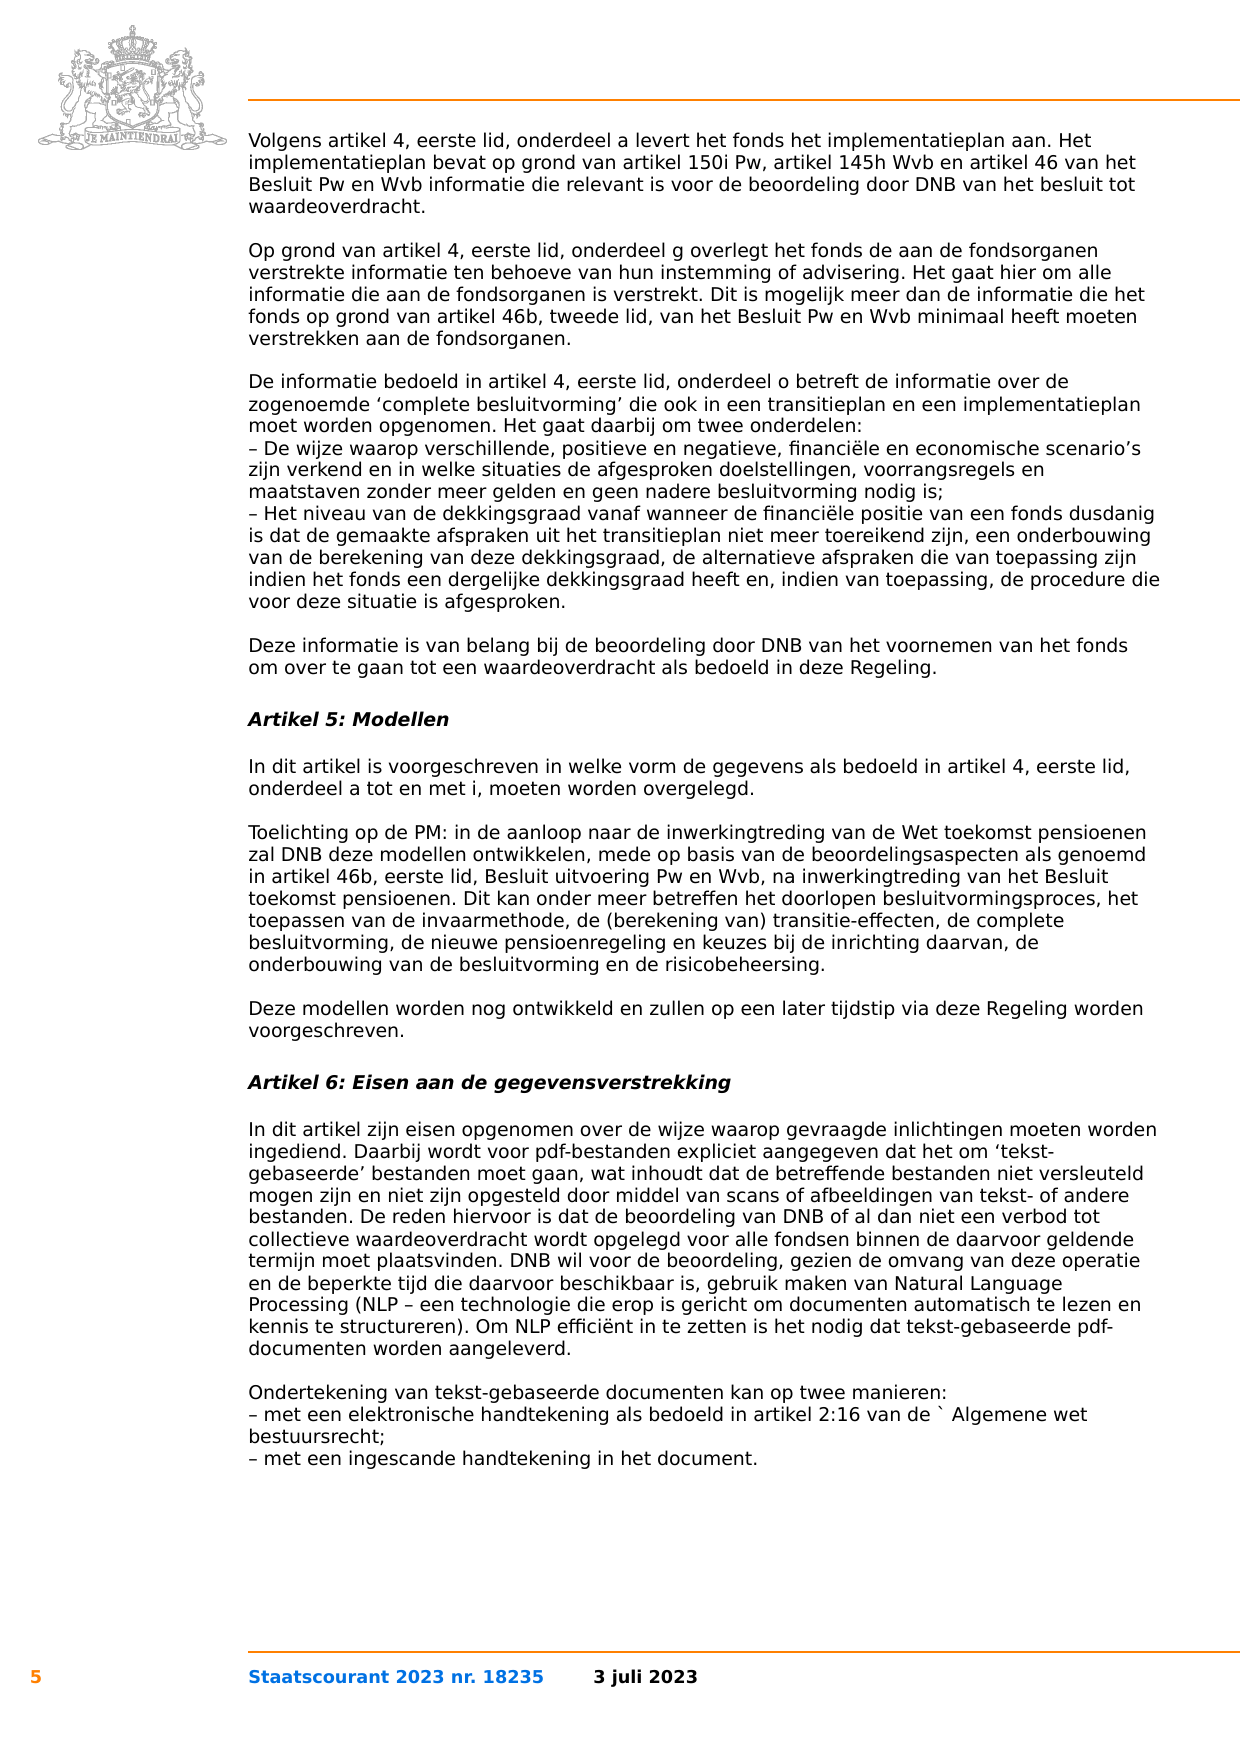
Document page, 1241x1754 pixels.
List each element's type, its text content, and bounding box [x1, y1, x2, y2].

text Deze modellen worden nog ontwikkeld en zullen op een later tijdstip via deze Regeling worden voorgeschreven. [248, 998, 1163, 1042]
text Toelichting op de PM: in de aanloop naar de inwerkingtreding van de Wet toekomst pensioenen zal DNB deze modellen ontwikkelen, mede op basis van de beoordelingsaspecten als genoemd in artikel 46b, eerste lid, Besluit uitvoering Pw en Wvb, na inwerkingtreding van het Besluit toekomst pensioenen. Dit kan onder meer betreffen het doorlopen besluitvormingsproces, het toepassen van de invaarmethode, de (berekening van) transitie-effecten, de complete besluitvorming, de nieuwe pensioenregeling en keuzes bij de inrichting daarvan, de onderbouwing van de besluitvorming en de risicobeheersing. [248, 822, 1163, 976]
subtitle Artikel 5: Modellen [248, 709, 1163, 731]
text Op grond van artikel 4, eerste lid, onderdeel g overlegt het fonds de aan de fondsorganen verstrekte informatie ten behoeve van hun instemming of advisering. Het gaat hier om alle informatie die aan de fondsorganen is verstrekt. Dit is mogelijk meer dan de informatie die het fonds op grond van artikel 46b, tweede lid, van het Besluit Pw en Wvb minimaal heeft moeten verstrekken aan de fondsorganen. [248, 240, 1163, 349]
text – met een ingescande handtekening in het document. [248, 1448, 1163, 1470]
text In dit artikel zijn eisen opgenomen over de wijze waarop gevraagde inlichtingen moeten worden ingediend. Daarbij wordt voor pdf-bestanden expliciet aangegeven dat het om ‘tekst-gebaseerde’ bestanden moet gaan, wat inhoudt dat de betreffende bestanden niet versleuteld mogen zijn en niet zijn opgesteld door middel van scans of afbeeldingen van tekst- of andere bestanden. De reden hiervoor is dat de beoordeling van DNB of al dan niet een verbod tot collectieve waardeoverdracht wordt opgelegd voor alle fondsen binnen de daarvoor geldende termijn moet plaatsvinden. DNB wil voor de beoordeling, gezien de omvang van deze operatie en de beperkte tijd die daarvoor beschikbaar is, gebruik maken van Natural Language Processing (NLP – een technologie die erop is gericht om documenten automatisch te lezen en kennis te structureren). Om NLP efficiënt in te zetten is het nodig dat tekst-gebaseerde pdf-documenten worden aangeleverd. [248, 1118, 1163, 1360]
text – Het niveau van de dekkingsgraad vanaf wanneer de financiële positie van een fonds dusdanig is dat de gemaakte afspraken uit het transitieplan niet meer toereikend zijn, een onderbouwing van de berekening van deze dekkingsgraad, de alternatieve afspraken die van toepassing zijn indien het fonds een dergelijke dekkingsgraad heeft en, indien van toepassing, de procedure die voor deze situatie is afgesproken. [248, 503, 1163, 613]
text – De wijze waarop verschillende, positieve en negatieve, financiële en economische scenario’s zijn verkend en in welke situaties de afgesproken doelstellingen, voorrangsregels en maatstaven zonder meer gelden en geen nadere besluitvorming nodig is; [248, 437, 1163, 503]
text – met een elektronische handtekening als bedoeld in artikel 2:16 van de ` Algemene wet bestuursrecht; [248, 1404, 1163, 1448]
text Volgens artikel 4, eerste lid, onderdeel a levert het fonds het implementatieplan aan. Het implementatieplan bevat op grond van artikel 150i Pw, artikel 145h Wvb en artikel 46 van het Besluit Pw en Wvb informatie die relevant is voor de beoordeling door DNB van het besluit tot waardeoverdracht. [248, 130, 1163, 218]
text Ondertekening van tekst-gebaseerde documenten kan op twee manieren: [248, 1382, 1163, 1404]
text In dit artikel is voorgeschreven in welke vorm de gegevens als bedoeld in artikel 4, eerste lid, onderdeel a tot en met i, moeten worden overgelegd. [248, 756, 1163, 800]
text Deze informatie is van belang bij de beoordeling door DNB van het voornemen van het fonds om over te gaan tot een waardeoverdracht als bedoeld in deze Regeling. [248, 635, 1163, 679]
subtitle Artikel 6: Eisen aan de gegevensverstrekking [248, 1072, 1163, 1093]
picture [38, 25, 227, 150]
text De informatie bedoeld in artikel 4, eerste lid, onderdeel o betreft de informatie over de zogenoemde ‘complete besluitvorming’ die ook in een transitieplan en een implementatieplan moet worden opgenomen. Het gaat daarbij om twee onderdelen: [248, 371, 1163, 437]
